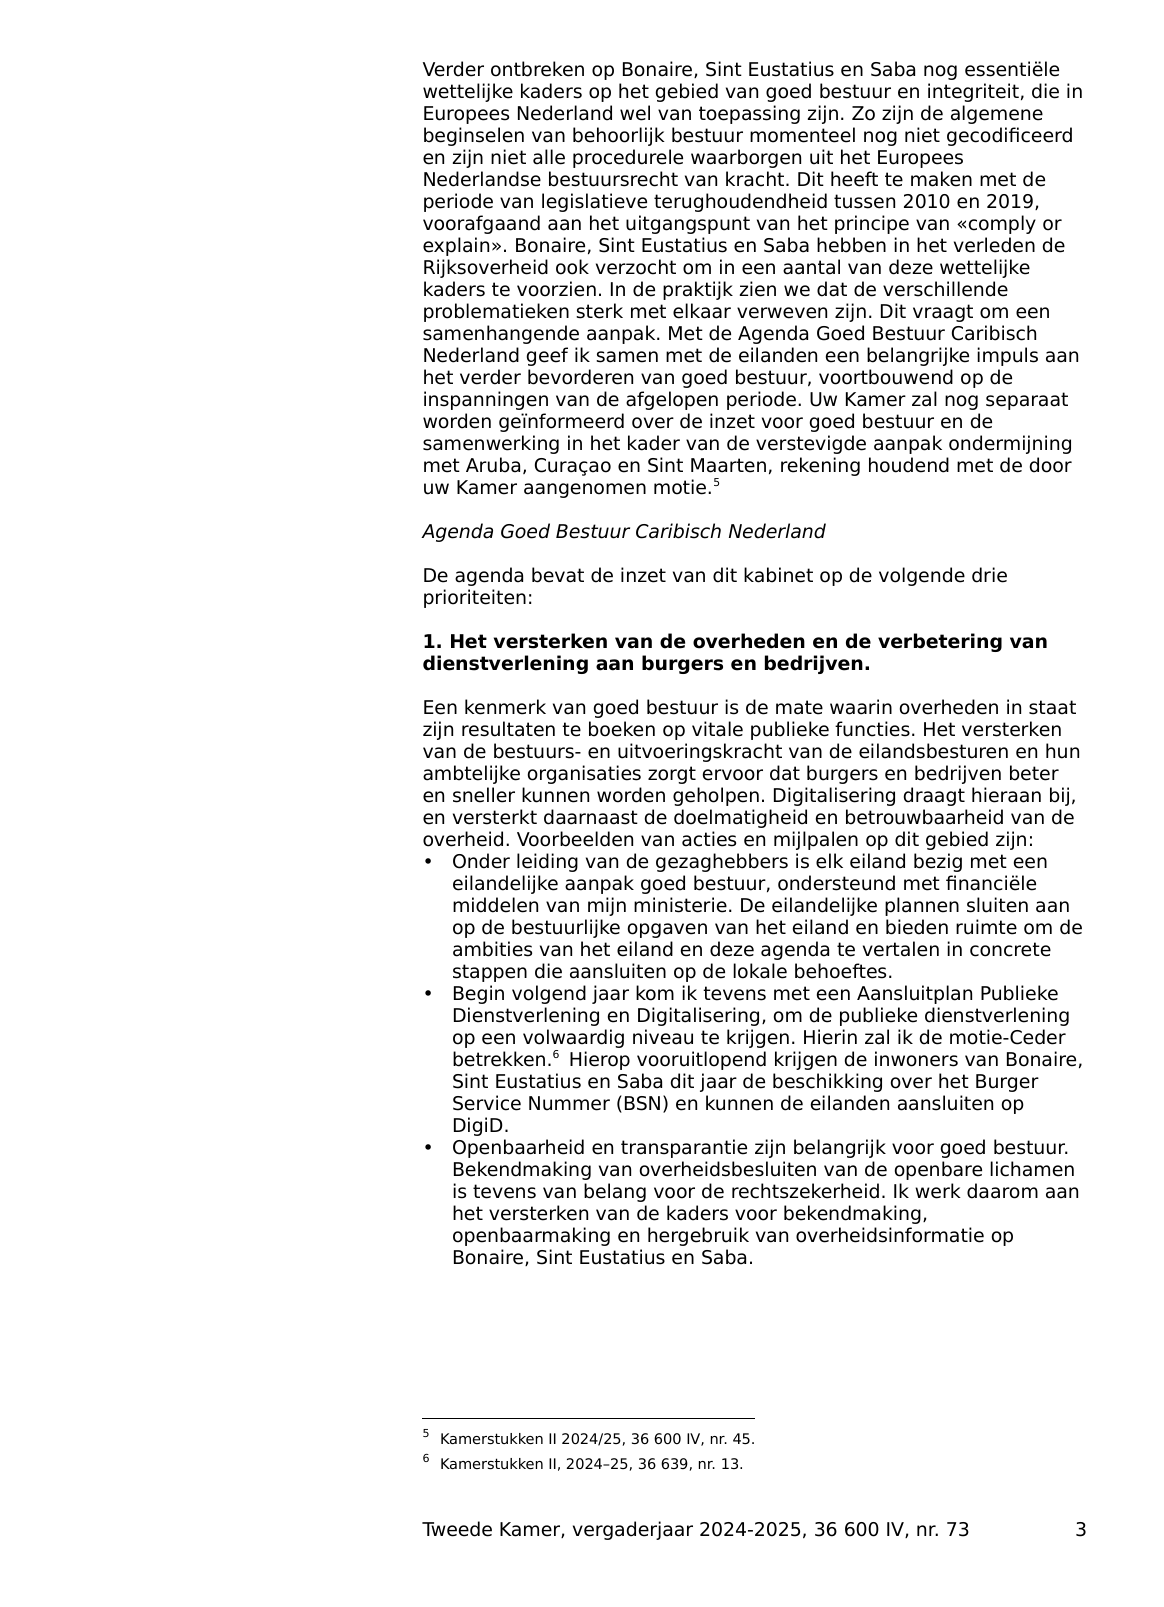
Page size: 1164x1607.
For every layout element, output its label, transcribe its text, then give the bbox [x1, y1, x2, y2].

text • Openbaarheid en transparantie zijn belangrijk voor goed bestuur. Bekendmaking van overheidsbesluiten van de openbare lichamen is tevens van belang voor de rechtszekerheid. Ik werk daarom aan het versterken van de kaders voor bekendmaking, openbaarmaking en hergebruik van overheidsinformatie op Bonaire, Sint Eustatius en Saba. [422, 1137, 1087, 1269]
subtitle Agenda Goed Bestuur Caribisch Nederland [422, 521, 1087, 543]
text Verder ontbreken op Bonaire, Sint Eustatius en Saba nog essentiële wettelijke kaders op het gebied van goed bestuur en integriteit, die in Europees Nederland wel van toepassing zijn. Zo zijn de algemene beginselen van behoorlijk bestuur momenteel nog niet gecodificeerd en zijn niet alle procedurele waarborgen uit het Europees Nederlandse bestuursrecht van kracht. Dit heeft te maken met de periode van legislatieve terughoudendheid tussen 2010 en 2019, voorafgaand aan het uitgangspunt van het principe van «comply or explain». Bonaire, Sint Eustatius en Saba hebben in het verleden de Rijksoverheid ook verzocht om in een aantal van deze wettelijke kaders te voorzien. In de praktijk zien we dat de verschillende problematieken sterk met elkaar verweven zijn. Dit vraagt om een samenhangende aanpak. Met de Agenda Goed Bestuur Caribisch Nederland geef ik samen met de eilanden een belangrijke impuls aan het verder bevorderen van goed bestuur, voortbouwend op de inspanningen van de afgelopen periode. Uw Kamer zal nog separaat worden geïnformeerd over de inzet voor goed bestuur en de samenwerking in het kader van de verstevigde aanpak ondermijning met Aruba, Curaçao en Sint Maarten, rekening houdend met de door uw Kamer aangenomen motie. [422, 59, 1087, 499]
subtitle 1. Het versterken van de overheden en de verbetering van dienstverlening aan burgers en bedrijven. [422, 631, 1087, 675]
text • Begin volgend jaar kom ik tevens met een Aansluitplan Publieke Dienstverlening en Digitalisering, om de publieke dienstverlening op een volwaardig niveau te krijgen. Hierin zal ik de motie-Ceder betrekken. Hierop vooruitlopend krijgen de inwoners van Bonaire, Sint Eustatius en Saba dit jaar de beschikking over het Burger Service Nummer (BSN) en kunnen de eilanden aansluiten op DigiD. [422, 983, 1087, 1137]
text Kamerstukken II 2024/25, 36 600 IV, nr. 45. [422, 1427, 1087, 1449]
text Kamerstukken II, 2024–25, 36 639, nr. 13. [422, 1452, 1087, 1474]
text Een kenmerk van goed bestuur is de mate waarin overheden in staat zijn resultaten te boeken op vitale publieke functies. Het versterken van de bestuurs- en uitvoeringskracht van de eilandsbesturen en hun ambtelijke organisaties zorgt ervoor dat burgers en bedrijven beter en sneller kunnen worden geholpen. Digitalisering draagt hieraan bij, en versterkt daarnaast de doelmatigheid en betrouwbaarheid van de overheid. Voorbeelden van acties en mijlpalen op dit gebied zijn: [422, 697, 1087, 851]
text De agenda bevat de inzet van dit kabinet op de volgende drie prioriteiten: [422, 565, 1087, 609]
text • Onder leiding van de gezaghebbers is elk eiland bezig met een eilandelijke aanpak goed bestuur, ondersteund met financiële middelen van mijn ministerie. De eilandelijke plannen sluiten aan op de bestuurlijke opgaven van het eiland en bieden ruimte om de ambities van het eiland en deze agenda te vertalen in concrete stappen die aansluiten op de lokale behoeftes. [422, 851, 1087, 983]
